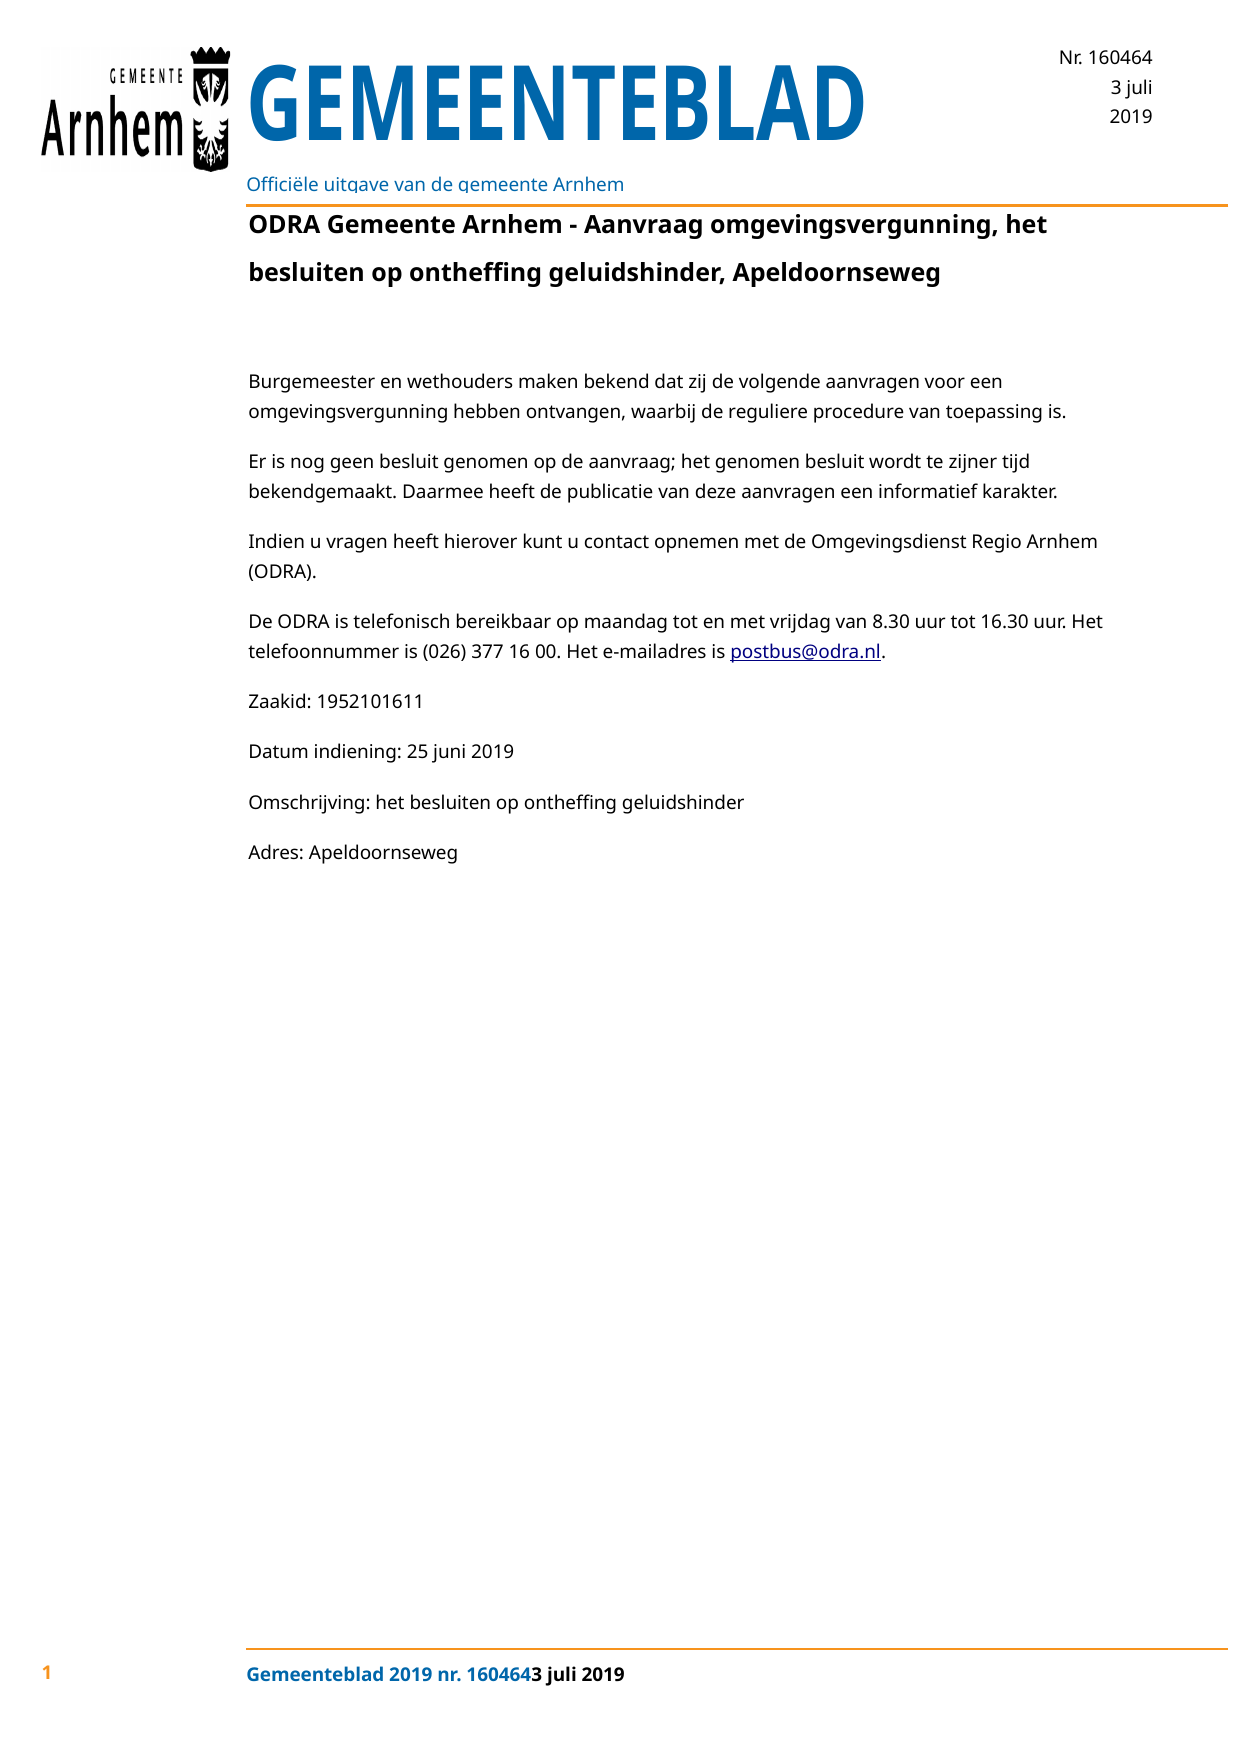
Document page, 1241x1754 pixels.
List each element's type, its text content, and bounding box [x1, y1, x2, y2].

text Indien u vragen heeft hierover kunt u contact opnemen met de Omgevingsdienst Regio Arnhem (ODRA). [248, 528, 1152, 584]
text Zaakid: 1952101611 [248, 688, 1152, 714]
text Burgemeester en wethouders maken bekend dat zij de volgende aanvragen voor een omgevingsvergunning hebben ontvangen, waarbij de reguliere procedure van toepassing is. [248, 368, 1152, 424]
text De ODRA is telefonisch bereikbaar op maandag tot en met vrijdag van 8.30 uur tot 16.30 uur. Het telefoonnummer is (026) 377 16 00. Het e-mailadres is postbus@odra.nl. [248, 608, 1152, 664]
text Omschrijving: het besluiten op ontheffing geluidshinder [248, 789, 1152, 815]
text Adres: Apeldoornseweg [248, 839, 1152, 865]
picture [41, 47, 231, 172]
text Datum indiening: 25 juni 2019 [248, 739, 1152, 764]
text ODRA Gemeente Arnhem - Aanvraag omgevingsvergunning, het besluiten op ontheffing geluidshinder, Apeldoornseweg [248, 207, 1152, 288]
text Er is nog geen besluit genomen op de aanvraag; het genomen besluit wordt te zijner tijd bekendgemaakt. Daarmee heeft de publicatie van deze aanvragen een informatief karakter. [248, 448, 1152, 504]
